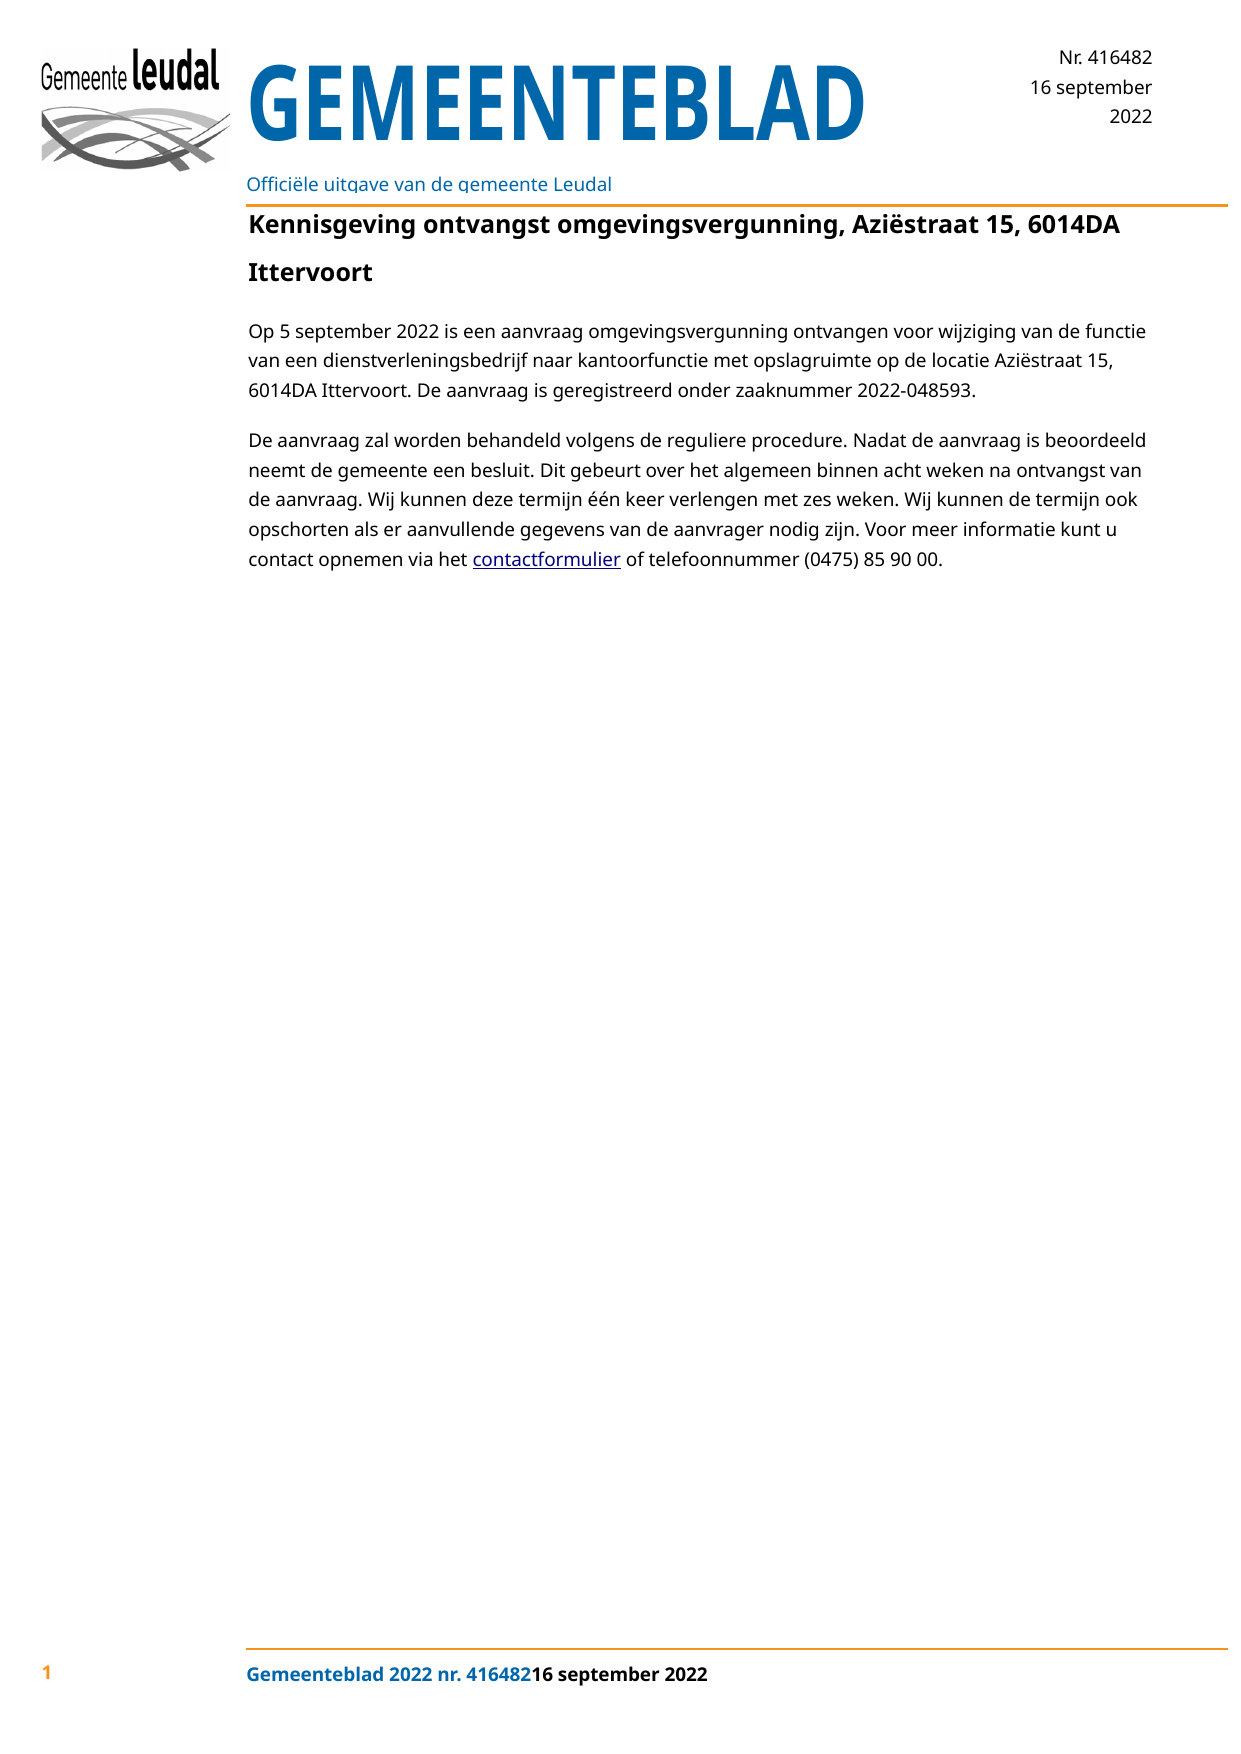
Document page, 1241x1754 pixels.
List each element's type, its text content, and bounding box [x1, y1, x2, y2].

text De aanvraag zal worden behandeld volgens de reguliere procedure. Nadat de aanvraag is beoordeeld neemt de gemeente een besluit. Dit gebeurt over het algemeen binnen acht weken na ontvangst van de aanvraag. Wij kunnen deze termijn één keer verlengen met zes weken. Wij kunnen de termijn ook opschorten als er aanvullende gegevens van de aanvrager nodig zijn. Voor meer informatie kunt u contact opnemen via het contactformulier of telefoonnummer (0475) 85 90 00. [248, 427, 1152, 572]
text Kennisgeving ontvangst omgevingsvergunning, Aziëstraat 15, 6014DA Ittervoort [248, 207, 1152, 288]
picture [41, 47, 231, 172]
text Op 5 september 2022 is een aanvraag omgevingsvergunning ontvangen voor wijziging van de functie van een dienstverleningsbedrijf naar kantoorfunctie met opslagruimte op de locatie Aziëstraat 15, 6014DA Ittervoort. De aanvraag is geregistreerd onder zaaknummer 2022-048593. [248, 318, 1152, 403]
